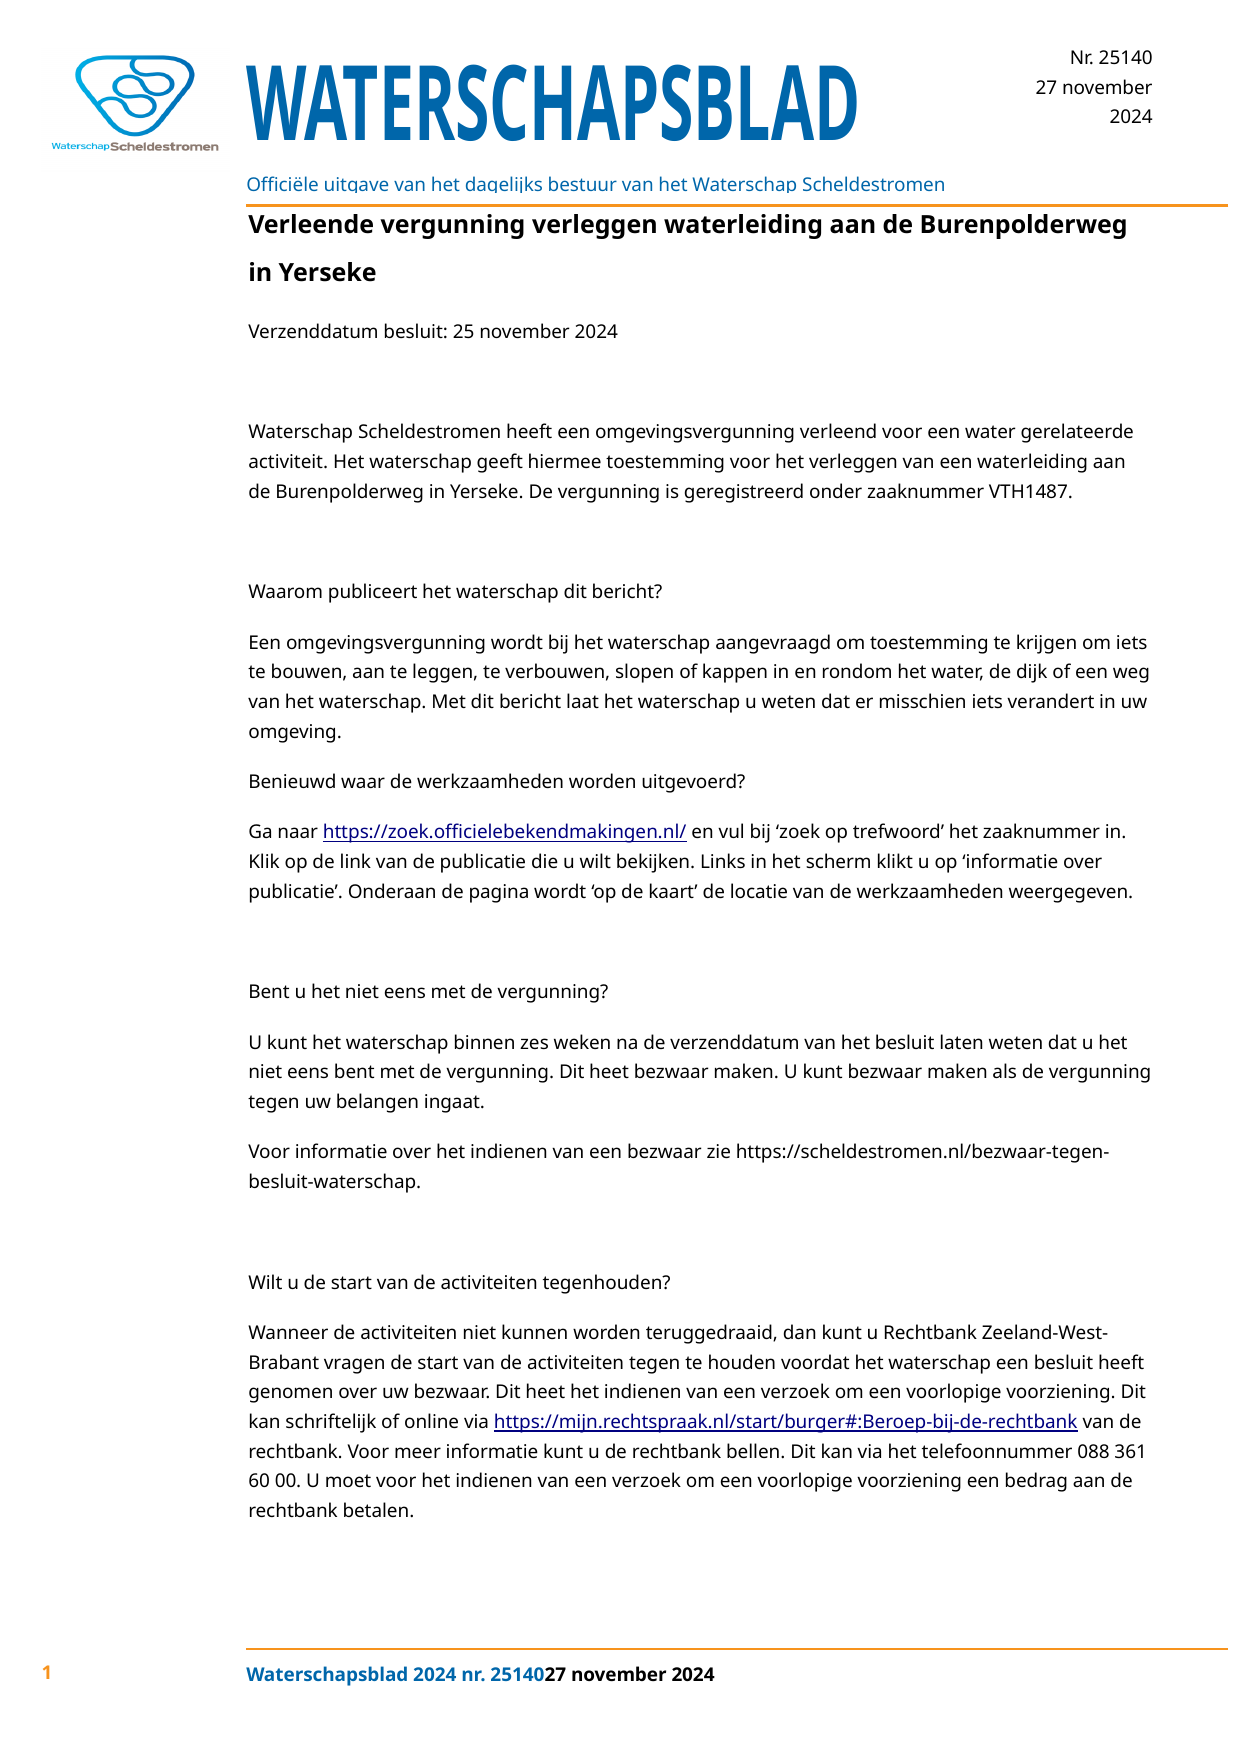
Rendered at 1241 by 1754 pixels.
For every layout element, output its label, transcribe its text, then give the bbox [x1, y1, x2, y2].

text Ga naar https://zoek.officielebekendmakingen.nl/ en vul bij ‘zoek op trefwoord’ het zaaknummer in. Klik op de link van de publicatie die u wilt bekijken. Links in het scherm klikt u op ‘informatie over publicatie’. Onderaan de pagina wordt ‘op de kaart’ de locatie van de werkzaamheden weergegeven. [248, 819, 1152, 904]
text Wanneer de activiteiten niet kunnen worden teruggedraaid, dan kunt u Rechtbank Zeeland-West-Brabant vragen de start van de activiteiten tegen te houden voordat het waterschap een besluit heeft genomen over uw bezwaar. Dit heet het indienen van een verzoek om een voorlopige voorziening. Dit kan schriftelijk of online via https://mijn.rechtspraak.nl/start/burger#:Beroep-bij-de-rechtbank van de rechtbank. Voor meer informatie kunt u de rechtbank bellen. Dit kan via het telefoonnummer 088 361 60 00. U moet voor het indienen van een verzoek om een voorlopige voorziening een bedrag aan de rechtbank betalen. [248, 1319, 1152, 1523]
text Benieuwd waar de werkzaamheden worden uitgevoerd? [248, 768, 1152, 794]
text Verzenddatum besluit: 25 november 2024 [248, 318, 1152, 344]
text Voor informatie over het indienen van een bezwaar zie https://scheldestromen.nl/bezwaar-tegen-besluit-waterschap. [248, 1139, 1152, 1194]
text Bent u het niet eens met de vergunning? [248, 979, 1152, 1004]
text Een omgevingsvergunning wordt bij het waterschap aangevraagd om toestemming te krijgen om iets te bouwen, aan te leggen, te verbouwen, slopen of kappen in en rondom het water, de dijk of een weg van het waterschap. Met dit bericht laat het waterschap u weten dat er misschien iets verandert in uw omgeving. [248, 629, 1152, 744]
text Waterschap Scheldestromen heeft een omgevingsvergunning verleend voor een water gerelateerde activiteit. Het waterschap geeft hiermee toestemming voor het verleggen van een waterleiding aan de Burenpolderweg in Yerseke. De vergunning is geregistreerd onder zaaknummer VTH1487. [248, 419, 1152, 504]
text U kunt het waterschap binnen zes weken na de verzenddatum van het besluit laten weten dat u het niet eens bent met de vergunning. Dit heet bezwaar maken. U kunt bezwaar maken als de vergunning tegen uw belangen ingaat. [248, 1029, 1152, 1114]
text Wilt u de start van de activiteiten tegenhouden? [248, 1269, 1152, 1295]
picture [41, 47, 231, 172]
text Waarom publiceert het waterschap dit bericht? [248, 579, 1152, 604]
text Verleende vergunning verleggen waterleiding aan de Burenpolderweg in Yerseke [248, 207, 1152, 288]
